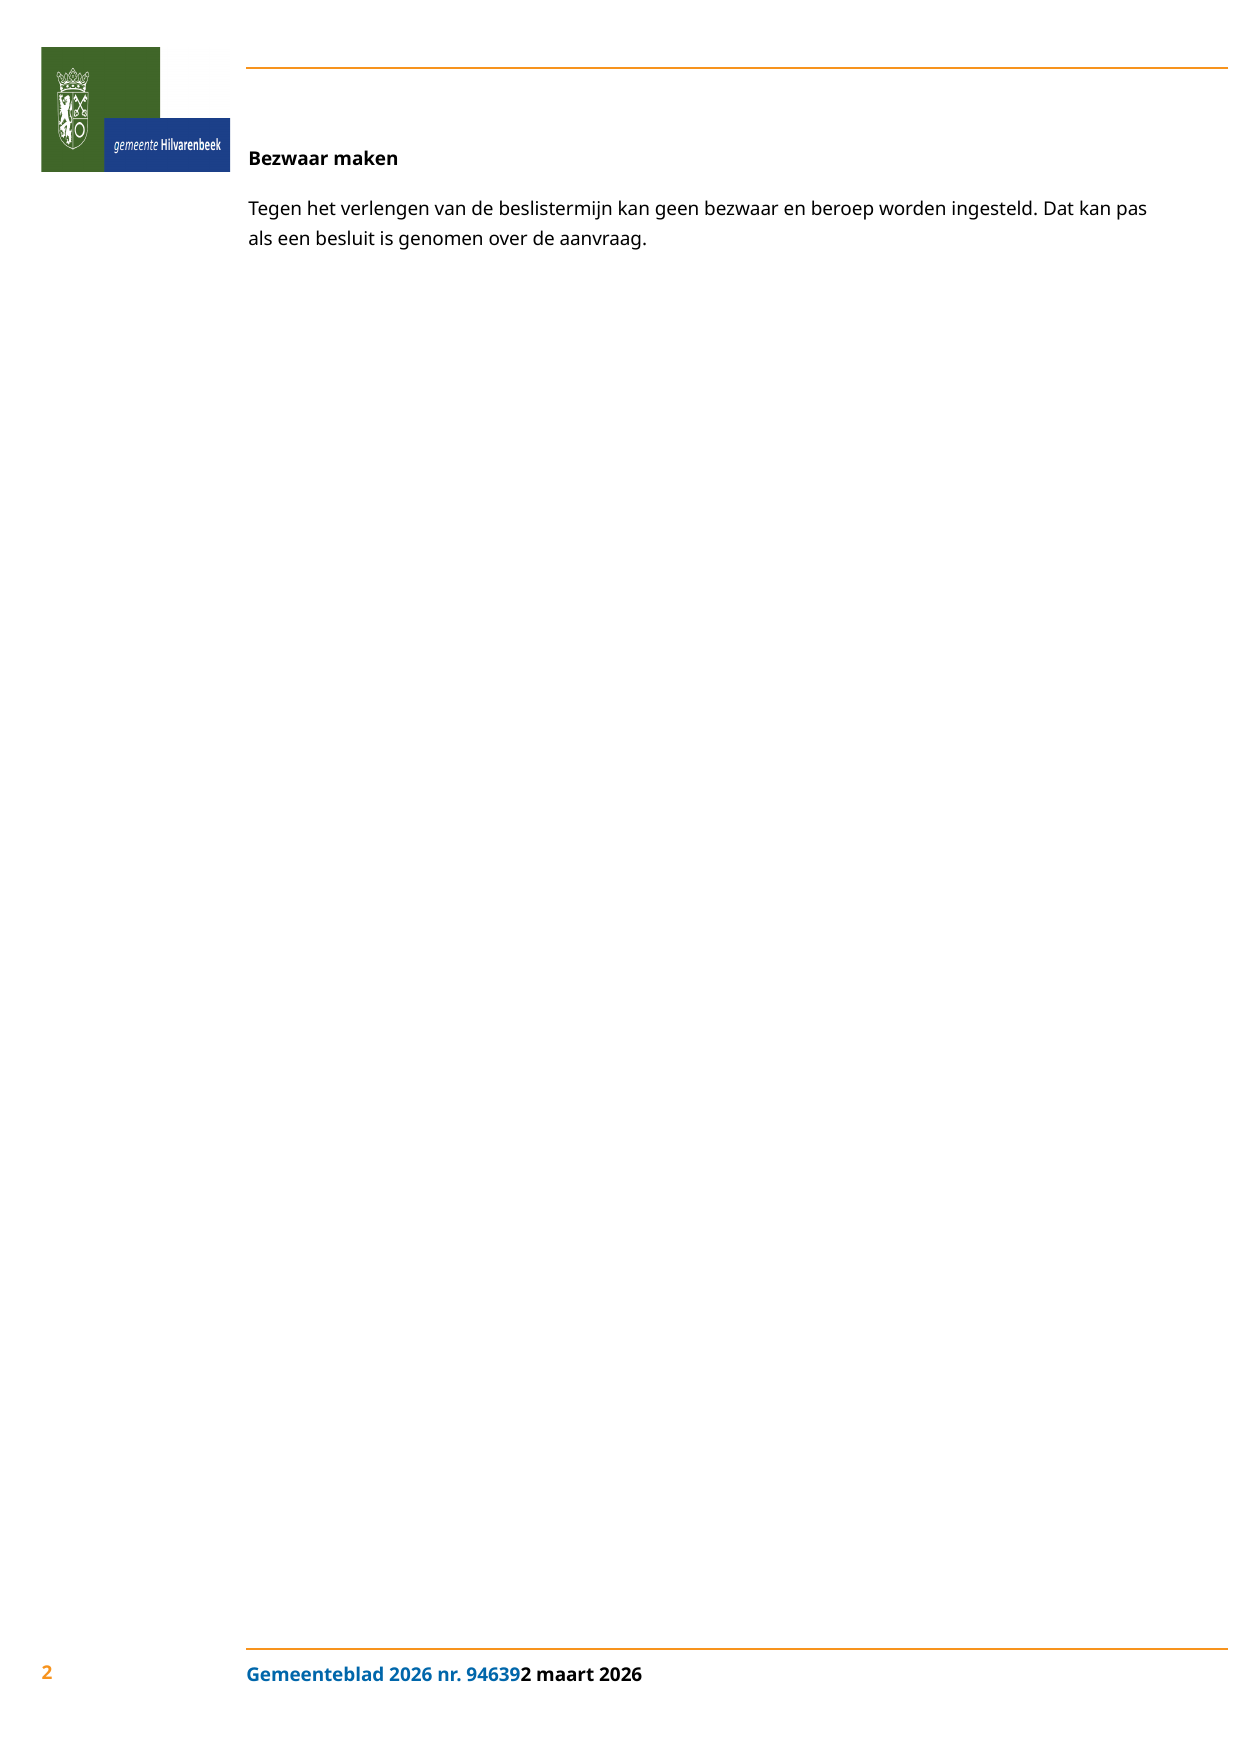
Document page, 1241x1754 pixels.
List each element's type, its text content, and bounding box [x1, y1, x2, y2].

text Bezwaar maken [248, 145, 1152, 171]
text Tegen het verlengen van de beslistermijn kan geen bezwaar en beroep worden ingesteld. Dat kan pas als een besluit is genomen over de aanvraag. [248, 196, 1152, 251]
picture [41, 47, 231, 172]
